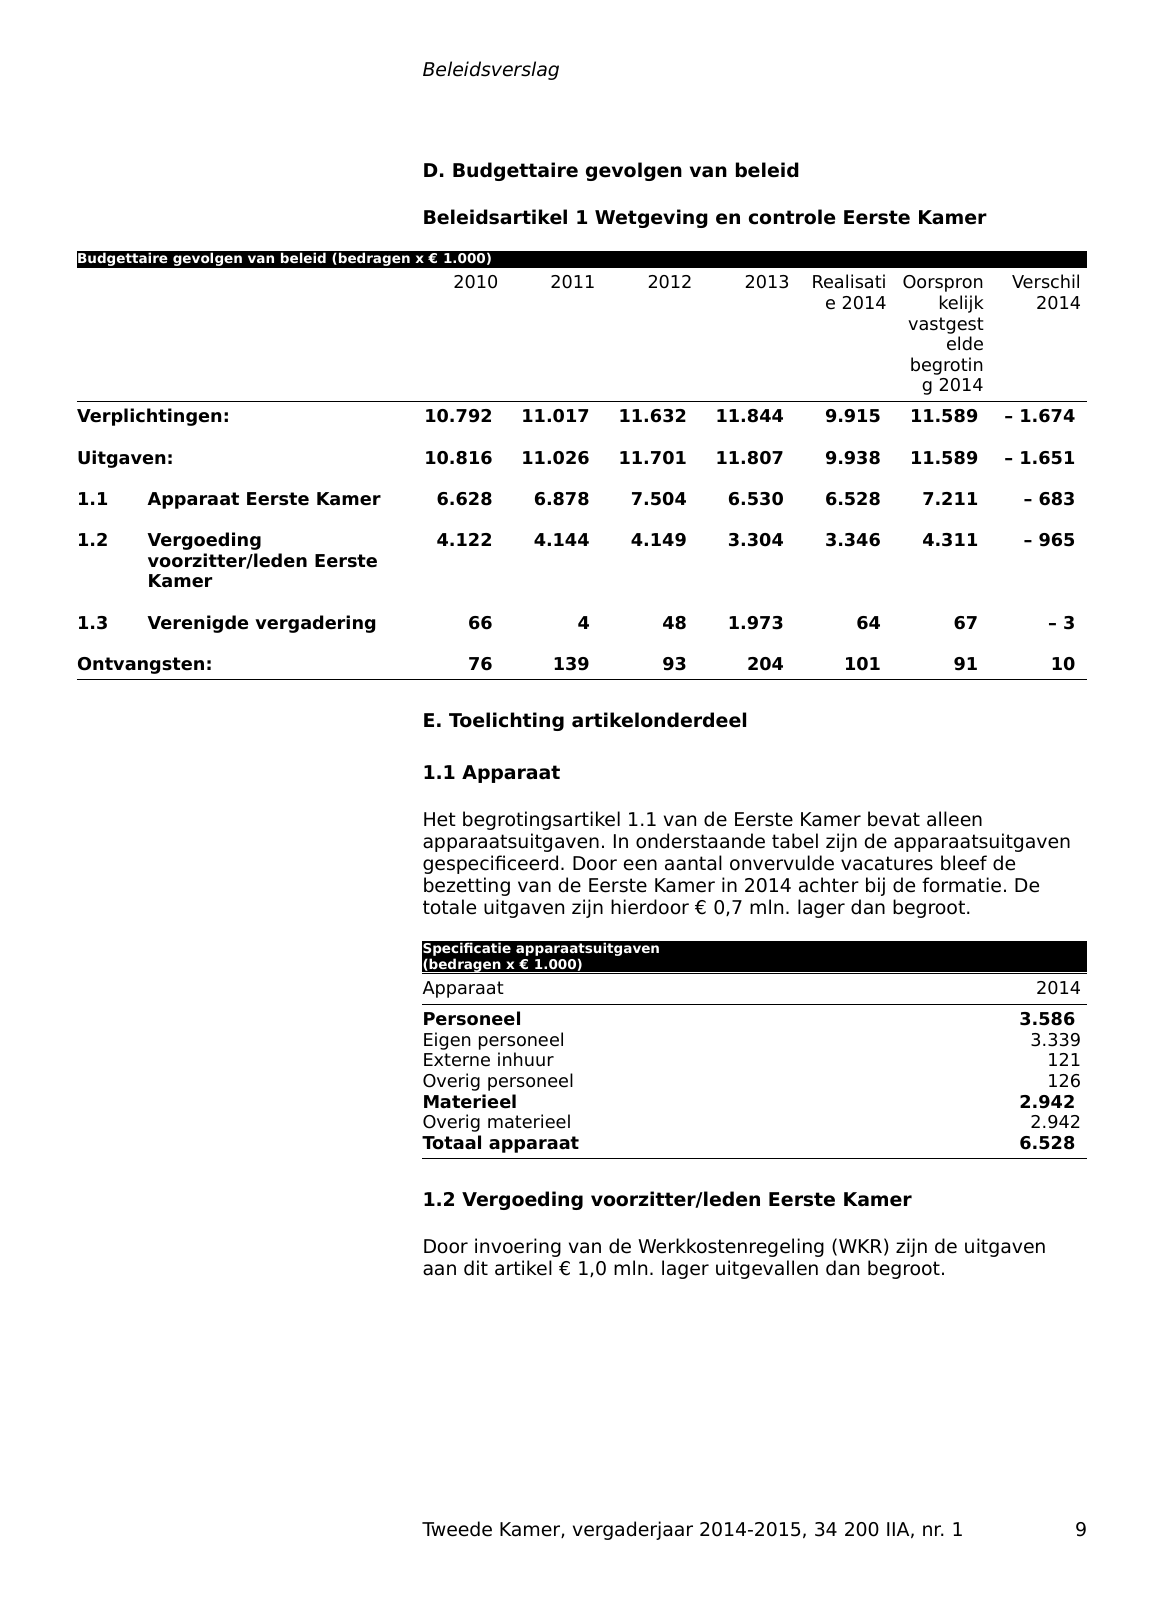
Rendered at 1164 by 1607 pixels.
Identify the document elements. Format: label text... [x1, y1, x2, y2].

table_cell – 3 [990, 613, 1087, 633]
table_cell 6.530 [698, 489, 795, 509]
table_cell [407, 468, 504, 489]
table_cell 48 [601, 613, 698, 633]
table_cell 2.942 [954, 1112, 1087, 1133]
table_cell 3.304 [698, 530, 795, 592]
table_cell – 683 [990, 489, 1087, 509]
table_cell Verplichtingen: [77, 402, 407, 427]
table_cell 66 [407, 613, 504, 633]
table_cell [141, 633, 407, 654]
table_cell Apparaat [422, 974, 954, 1003]
subtitle 1.2 Vergoeding voorzitter/leden Eerste Kamer [422, 1189, 1087, 1211]
table_cell Verschil 2014 [990, 268, 1087, 401]
table_cell 2.942 [954, 1092, 1087, 1112]
table_cell Uitgaven: [77, 448, 407, 468]
table_cell Overig personeel [422, 1071, 954, 1092]
table_cell [698, 592, 795, 613]
table_cell [990, 427, 1087, 448]
table_cell 6.528 [954, 1133, 1087, 1158]
table_cell [795, 592, 892, 613]
table_cell – 965 [990, 530, 1087, 592]
subtitle D. Budgettaire gevolgen van beleid [422, 160, 1087, 182]
table_cell 4.149 [601, 530, 698, 592]
table_cell Personeel [422, 1005, 954, 1030]
table_cell Overig materieel [422, 1112, 954, 1133]
table_cell 67 [892, 613, 989, 633]
table_cell 11.017 [504, 402, 601, 427]
table_cell [77, 268, 141, 401]
table_cell 9.938 [795, 448, 892, 468]
table_cell 7.504 [601, 489, 698, 509]
table_cell [892, 510, 989, 530]
table_header Budgettaire gevolgen van beleid (bedragen x € 1.000) [77, 251, 1087, 266]
table_cell [77, 510, 141, 530]
table_cell 2011 [504, 268, 601, 401]
table_cell [504, 510, 601, 530]
table_cell [504, 427, 601, 448]
table_cell [141, 427, 407, 448]
table_cell [77, 468, 141, 489]
text Het begrotingsartikel 1.1 van de Eerste Kamer bevat alleen apparaatsuitgaven. In onderstaande tabel zijn de apparaatsuitgaven gespecificeerd. Door een aantal onvervulde vacatures bleef de bezetting van de Eerste Kamer in 2014 achter bij de formatie. De totale uitgaven zijn hierdoor € 0,7 mln. lager dan begroot. [422, 809, 1087, 919]
text Door invoering van de Werkkostenregeling (WKR) zijn de uitgaven aan dit artikel € 1,0 mln. lager uitgevallen dan begroot. [422, 1236, 1087, 1280]
table_cell [601, 468, 698, 489]
table_cell [990, 633, 1087, 654]
table_cell [141, 268, 407, 401]
table_cell [698, 468, 795, 489]
table_cell [601, 592, 698, 613]
table_cell [407, 427, 504, 448]
table_cell 7.211 [892, 489, 989, 509]
table_cell 11.026 [504, 448, 601, 468]
table_cell [601, 633, 698, 654]
table_cell Totaal apparaat [422, 1133, 954, 1158]
table_cell [892, 633, 989, 654]
table_cell 64 [795, 613, 892, 633]
subtitle 1.1 Apparaat [422, 762, 1087, 784]
table_cell Materieel [422, 1092, 954, 1112]
table_cell [795, 510, 892, 530]
table_cell Verenigde vergadering [141, 613, 407, 633]
table_cell [77, 592, 141, 613]
table_cell 9.915 [795, 402, 892, 427]
table_cell [601, 427, 698, 448]
table_cell 91 [892, 654, 989, 679]
table_cell 11.632 [601, 402, 698, 427]
table_cell 10.816 [407, 448, 504, 468]
table_cell [504, 633, 601, 654]
table_cell 2013 [698, 268, 795, 401]
table_cell Oorspronkelijk vastgestelde begroting 2014 [892, 268, 989, 401]
table_cell 6.528 [795, 489, 892, 509]
table_cell [795, 633, 892, 654]
table_cell 11.589 [892, 448, 989, 468]
table_cell 10 [990, 654, 1087, 679]
table_cell Vergoeding voorzitter/leden Eerste Kamer [141, 530, 407, 592]
table_cell [77, 633, 141, 654]
table_cell [698, 633, 795, 654]
table_cell 2012 [601, 268, 698, 401]
table_cell 126 [954, 1071, 1087, 1092]
table_cell [795, 468, 892, 489]
table_cell [698, 427, 795, 448]
table_cell 4.122 [407, 530, 504, 592]
table_cell – 1.674 [990, 402, 1087, 427]
table_cell [77, 427, 141, 448]
table_cell 11.844 [698, 402, 795, 427]
table_cell 3.339 [954, 1030, 1087, 1050]
table_cell [990, 510, 1087, 530]
subtitle E. Toelichting artikelonderdeel [422, 710, 1087, 732]
table_cell [990, 592, 1087, 613]
table_cell [892, 427, 989, 448]
table_cell Realisatie 2014 [795, 268, 892, 401]
table_cell 121 [954, 1050, 1087, 1071]
table_cell 139 [504, 654, 601, 679]
table_cell [407, 510, 504, 530]
table_cell [795, 427, 892, 448]
table_cell [504, 468, 601, 489]
table_cell Apparaat Eerste Kamer [141, 489, 407, 509]
table_cell 101 [795, 654, 892, 679]
table_cell 93 [601, 654, 698, 679]
table_cell 11.589 [892, 402, 989, 427]
table_cell [407, 633, 504, 654]
table_cell – 1.651 [990, 448, 1087, 468]
table_cell Ontvangsten: [77, 654, 407, 679]
table_cell 4.144 [504, 530, 601, 592]
table_cell [892, 592, 989, 613]
table_header Specificatie apparaatsuitgaven (bedragen x € 1.000) [422, 941, 1087, 972]
table_cell 11.701 [601, 448, 698, 468]
table_cell 6.878 [504, 489, 601, 509]
table_cell Externe inhuur [422, 1050, 954, 1071]
table_cell 4 [504, 613, 601, 633]
table_cell 1.973 [698, 613, 795, 633]
table_cell 2014 [954, 974, 1087, 1003]
table_cell 4.311 [892, 530, 989, 592]
table_cell [990, 468, 1087, 489]
table_cell [141, 468, 407, 489]
subtitle Beleidsartikel 1 Wetgeving en controle Eerste Kamer [422, 207, 1087, 229]
table_cell 204 [698, 654, 795, 679]
table_cell 2010 [407, 268, 504, 401]
table_cell 10.792 [407, 402, 504, 427]
table_cell [141, 592, 407, 613]
table_cell 11.807 [698, 448, 795, 468]
table_cell 3.346 [795, 530, 892, 592]
table_cell [698, 510, 795, 530]
table_cell Eigen personeel [422, 1030, 954, 1050]
table_cell 76 [407, 654, 504, 679]
table_cell 1.2 [77, 530, 141, 592]
table_cell [504, 592, 601, 613]
table_cell [601, 510, 698, 530]
table_cell [407, 592, 504, 613]
table_cell 1.1 [77, 489, 141, 509]
table_cell [892, 468, 989, 489]
table_cell 3.586 [954, 1005, 1087, 1030]
table_cell 1.3 [77, 613, 141, 633]
table_cell [141, 510, 407, 530]
table_cell 6.628 [407, 489, 504, 509]
